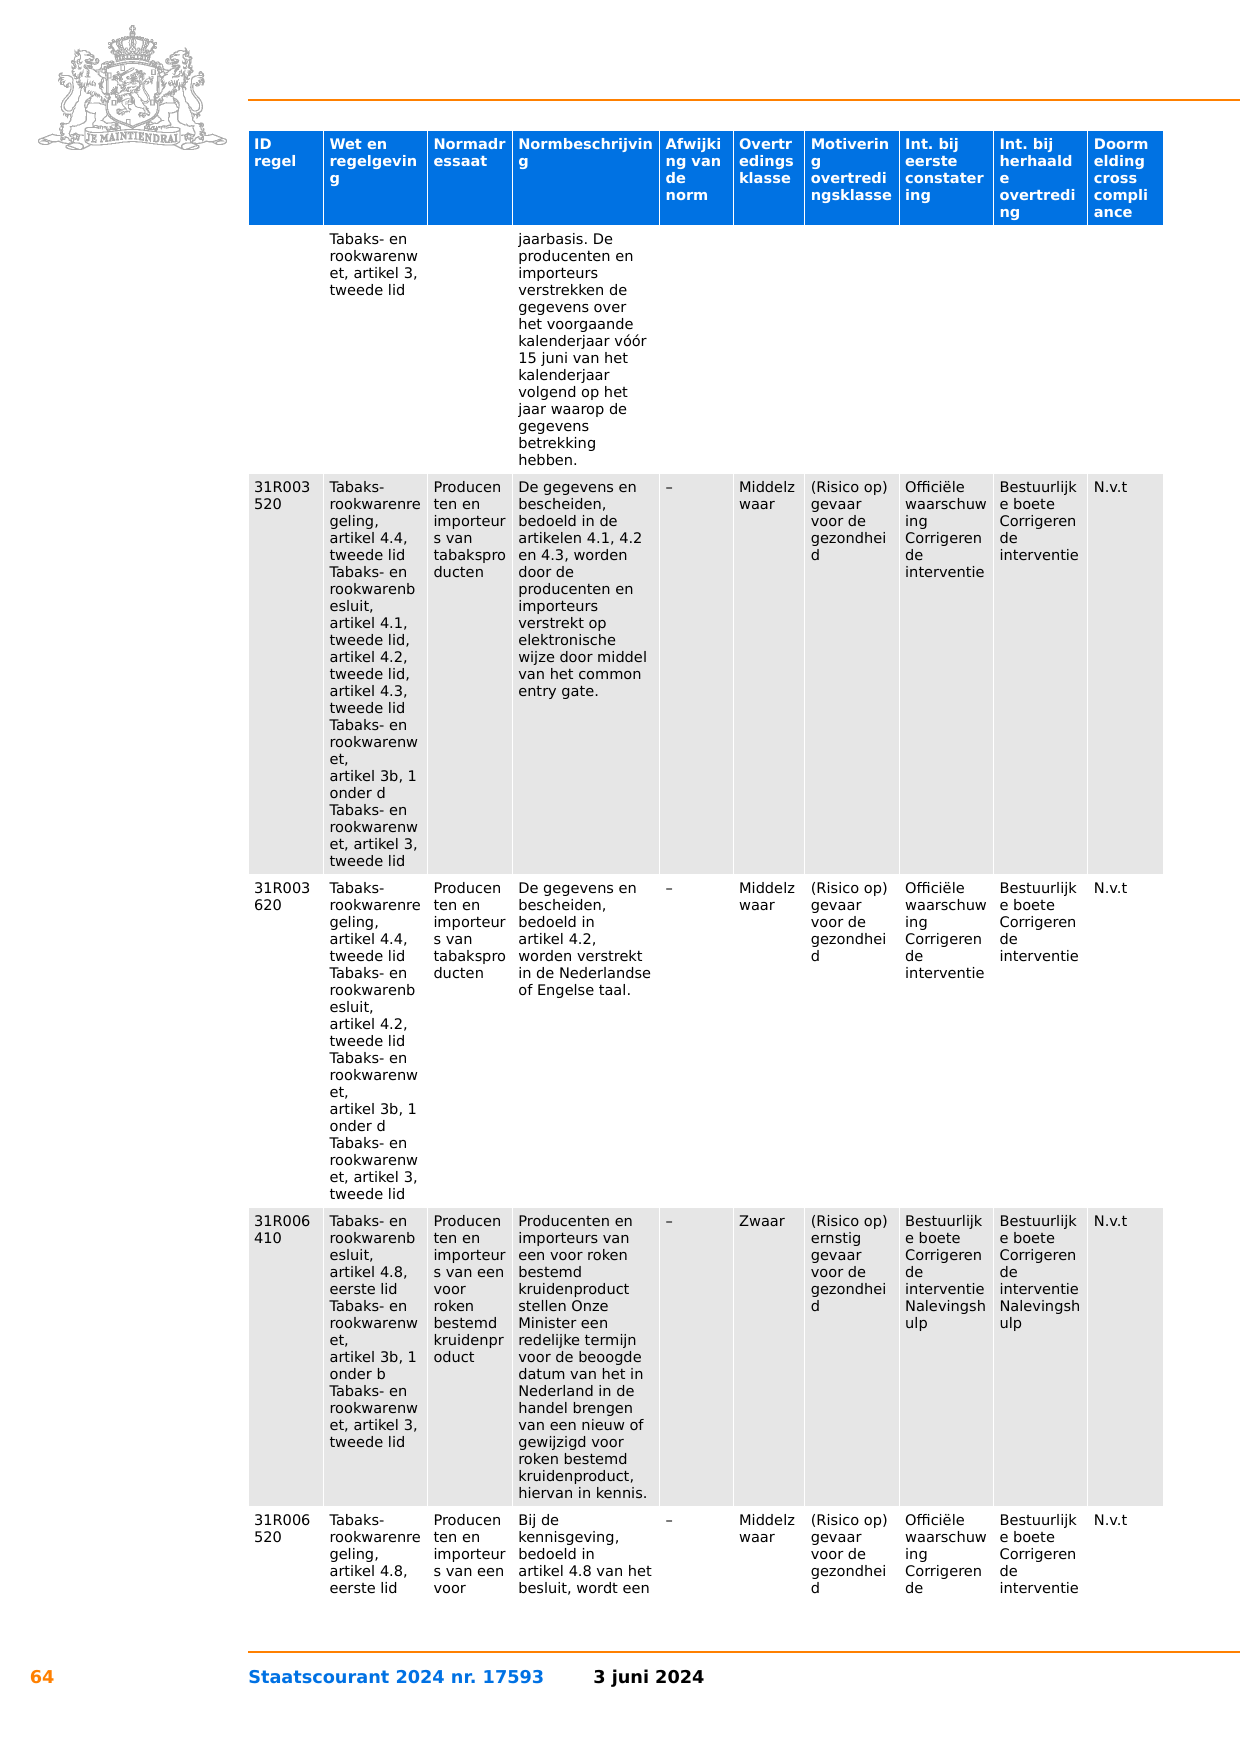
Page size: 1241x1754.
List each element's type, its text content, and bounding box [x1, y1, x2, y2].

table_header Wet en regelgeving [324, 131, 427, 225]
table_cell – [660, 1208, 733, 1506]
table_cell [900, 226, 993, 473]
table_cell 31R003620 [249, 875, 323, 1207]
table_cell Producenten en importeurs van een voor [428, 1508, 512, 1602]
table_cell (Risico op) gevaar voor de gezondheid [805, 875, 899, 1207]
table_header Int. bij herhaalde overtreding [994, 131, 1087, 225]
table_cell Officiële waarschuwing Corrigerende interventie [900, 875, 993, 1207]
table_cell [734, 226, 804, 473]
table_cell Tabaks- rookwarenregeling, artikel 4.4, tweede lid Tabaks- en rookwarenbesluit, artikel 4.2, tweede lid Tabaks- en rookwarenwet, artikel 3b, 1 onder d Tabaks- en rookwarenwet, artikel 3, tweede lid [324, 875, 427, 1207]
table_cell Bestuurlijke boete Corrigerende interventie [994, 474, 1087, 874]
table_cell 31R006520 [249, 1508, 323, 1602]
table_cell Bestuurlijke boete Corrigerende interventie [994, 875, 1087, 1207]
table_cell 31R003520 [249, 474, 323, 874]
table_cell jaarbasis. De producenten en importeurs verstrekken de gegevens over het voorgaande kalenderjaar vóór 15 juni van het kalenderjaar volgend op het jaar waarop de gegevens betrekking hebben. [513, 226, 659, 473]
table_cell N.v.t [1088, 474, 1163, 874]
table_cell – [660, 875, 733, 1207]
table_cell Officiële waarschuwing Corrigerende interventie [900, 474, 993, 874]
table_cell 31R006410 [249, 1208, 323, 1506]
table_cell Tabaks- en rookwarenwet, artikel 3, tweede lid [324, 226, 427, 473]
table_cell [249, 226, 323, 473]
table_cell Zwaar [734, 1208, 804, 1506]
table_cell [660, 226, 733, 473]
table_header Normbeschrijving [513, 131, 659, 225]
table_cell De gegevens en bescheiden, bedoeld in de artikelen 4.1, 4.2 en 4.3, worden door de producenten en importeurs verstrekt op elektronische wijze door middel van het common entry gate. [513, 474, 659, 874]
table_cell De gegevens en bescheiden, bedoeld in artikel 4.2, worden verstrekt in de Nederlandse of Engelse taal. [513, 875, 659, 1207]
table_cell [994, 226, 1087, 473]
table_cell – [660, 474, 733, 874]
table_cell Tabaks- en rookwarenbesluit, artikel 4.8, eerste lid Tabaks- en rookwarenwet, artikel 3b, 1 onder b Tabaks- en rookwarenwet, artikel 3, tweede lid [324, 1208, 427, 1506]
table_header Normadressaat [428, 131, 512, 225]
table_cell (Risico op) ernstig gevaar voor de gezondheid [805, 1208, 899, 1506]
table_cell Officiële waarschuwing Corrigerende [900, 1508, 993, 1602]
table_header Motivering overtredingsklasse [805, 131, 899, 225]
table_cell Middelzwaar [734, 1508, 804, 1602]
table_header Overtredingsklasse [734, 131, 804, 225]
table_header Int. bij eerste constatering [900, 131, 993, 225]
table_cell [805, 226, 899, 473]
table_cell N.v.t [1088, 1508, 1163, 1602]
table_cell Producenten en importeurs van tabaksproducten [428, 474, 512, 874]
table_header Afwijking van de norm [660, 131, 733, 225]
table_cell Tabaks- rookwarenregeling, artikel 4.8, eerste lid [324, 1508, 427, 1602]
table_cell N.v.t [1088, 1208, 1163, 1506]
table_header ID regel [249, 131, 323, 225]
table_cell [1088, 226, 1163, 473]
table_cell – [660, 1508, 733, 1602]
table_header Doormelding cross compliance [1088, 131, 1163, 225]
table_cell Bestuurlijke boete Corrigerende interventie Nalevingshulp [994, 1208, 1087, 1506]
table_cell Producenten en importeurs van een voor roken bestemd kruidenproduct [428, 1208, 512, 1506]
table_cell [428, 226, 512, 473]
table_cell Middelzwaar [734, 474, 804, 874]
picture [38, 25, 227, 150]
table_cell (Risico op) gevaar voor de gezondheid [805, 474, 899, 874]
table_cell Middelzwaar [734, 875, 804, 1207]
table_cell Bestuurlijke boete Corrigerende interventie Nalevingshulp [900, 1208, 993, 1506]
table_cell Tabaks- rookwarenregeling, artikel 4.4, tweede lid Tabaks- en rookwarenbesluit, artikel 4.1, tweede lid, artikel 4.2, tweede lid, artikel 4.3, tweede lid Tabaks- en rookwarenwet, artikel 3b, 1 onder d Tabaks- en rookwarenwet, artikel 3, tweede lid [324, 474, 427, 874]
table_cell N.v.t [1088, 875, 1163, 1207]
table_cell (Risico op) gevaar voor de gezondheid [805, 1508, 899, 1602]
table_cell Bestuurlijke boete Corrigerende interventie [994, 1508, 1087, 1602]
table_cell Producenten en importeurs van een voor roken bestemd kruidenproduct stellen Onze Minister een redelijke termijn voor de beoogde datum van het in Nederland in de handel brengen van een nieuw of gewijzigd voor roken bestemd kruidenproduct, hiervan in kennis. [513, 1208, 659, 1506]
table_cell Producenten en importeurs van tabaksproducten [428, 875, 512, 1207]
table_cell Bij de kennisgeving, bedoeld in artikel 4.8 van het besluit, wordt een [513, 1508, 659, 1602]
